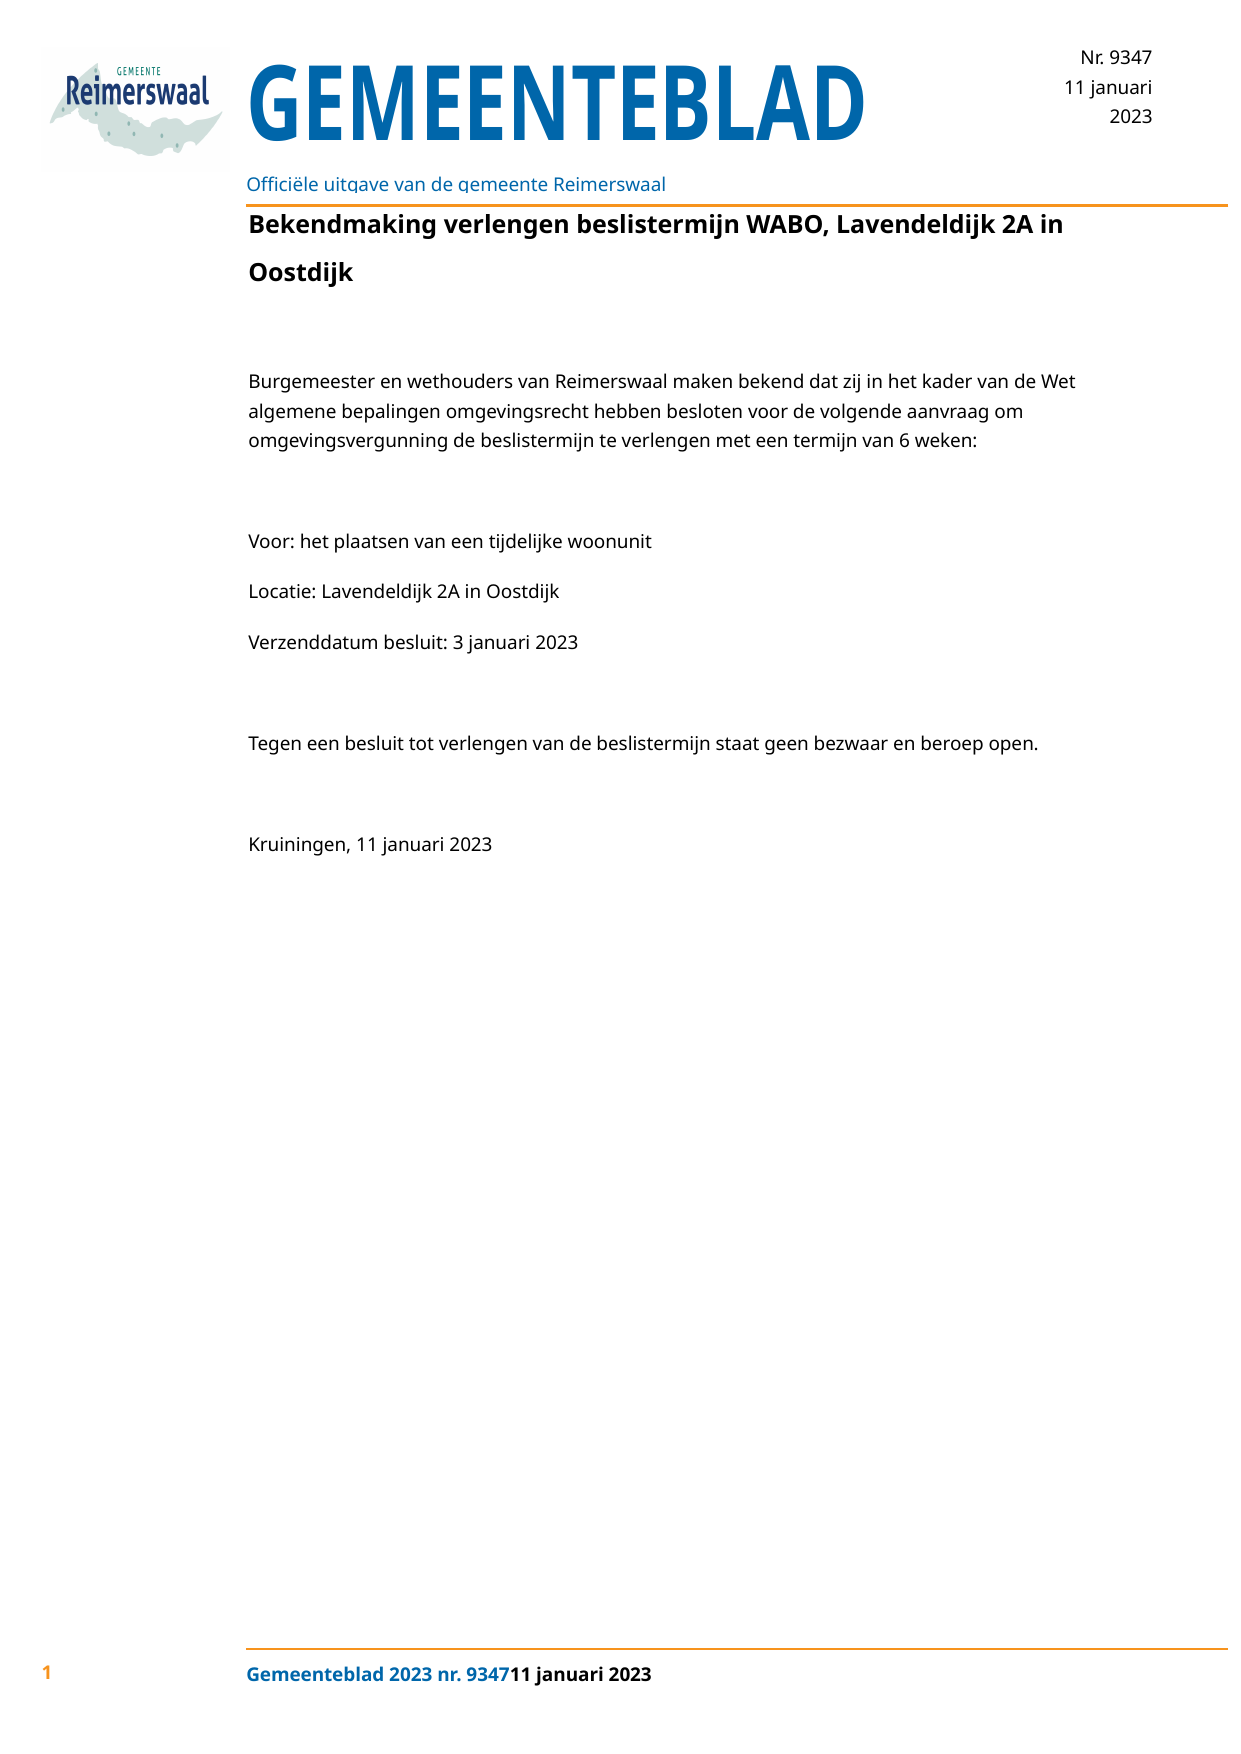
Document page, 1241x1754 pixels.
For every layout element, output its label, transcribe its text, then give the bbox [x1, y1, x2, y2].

text Verzenddatum besluit: 3 januari 2023 [248, 629, 1152, 655]
text Bekendmaking verlengen beslistermijn WABO, Lavendeldijk 2A in Oostdijk [248, 207, 1152, 288]
text Kruiningen, 11 januari 2023 [248, 831, 1152, 857]
text Burgemeester en wethouders van Reimerswaal maken bekend dat zij in het kader van de Wet algemene bepalingen omgevingsrecht hebben besloten voor de volgende aanvraag om omgevingsvergunning de beslistermijn te verlengen met een termijn van 6 weken: [248, 368, 1152, 453]
text Locatie: Lavendeldijk 2A in Oostdijk [248, 579, 1152, 604]
text Voor: het plaatsen van een tijdelijke woonunit [248, 528, 1152, 554]
picture [41, 47, 231, 172]
text Tegen een besluit tot verlengen van de beslistermijn staat geen bezwaar en beroep open. [248, 730, 1152, 756]
